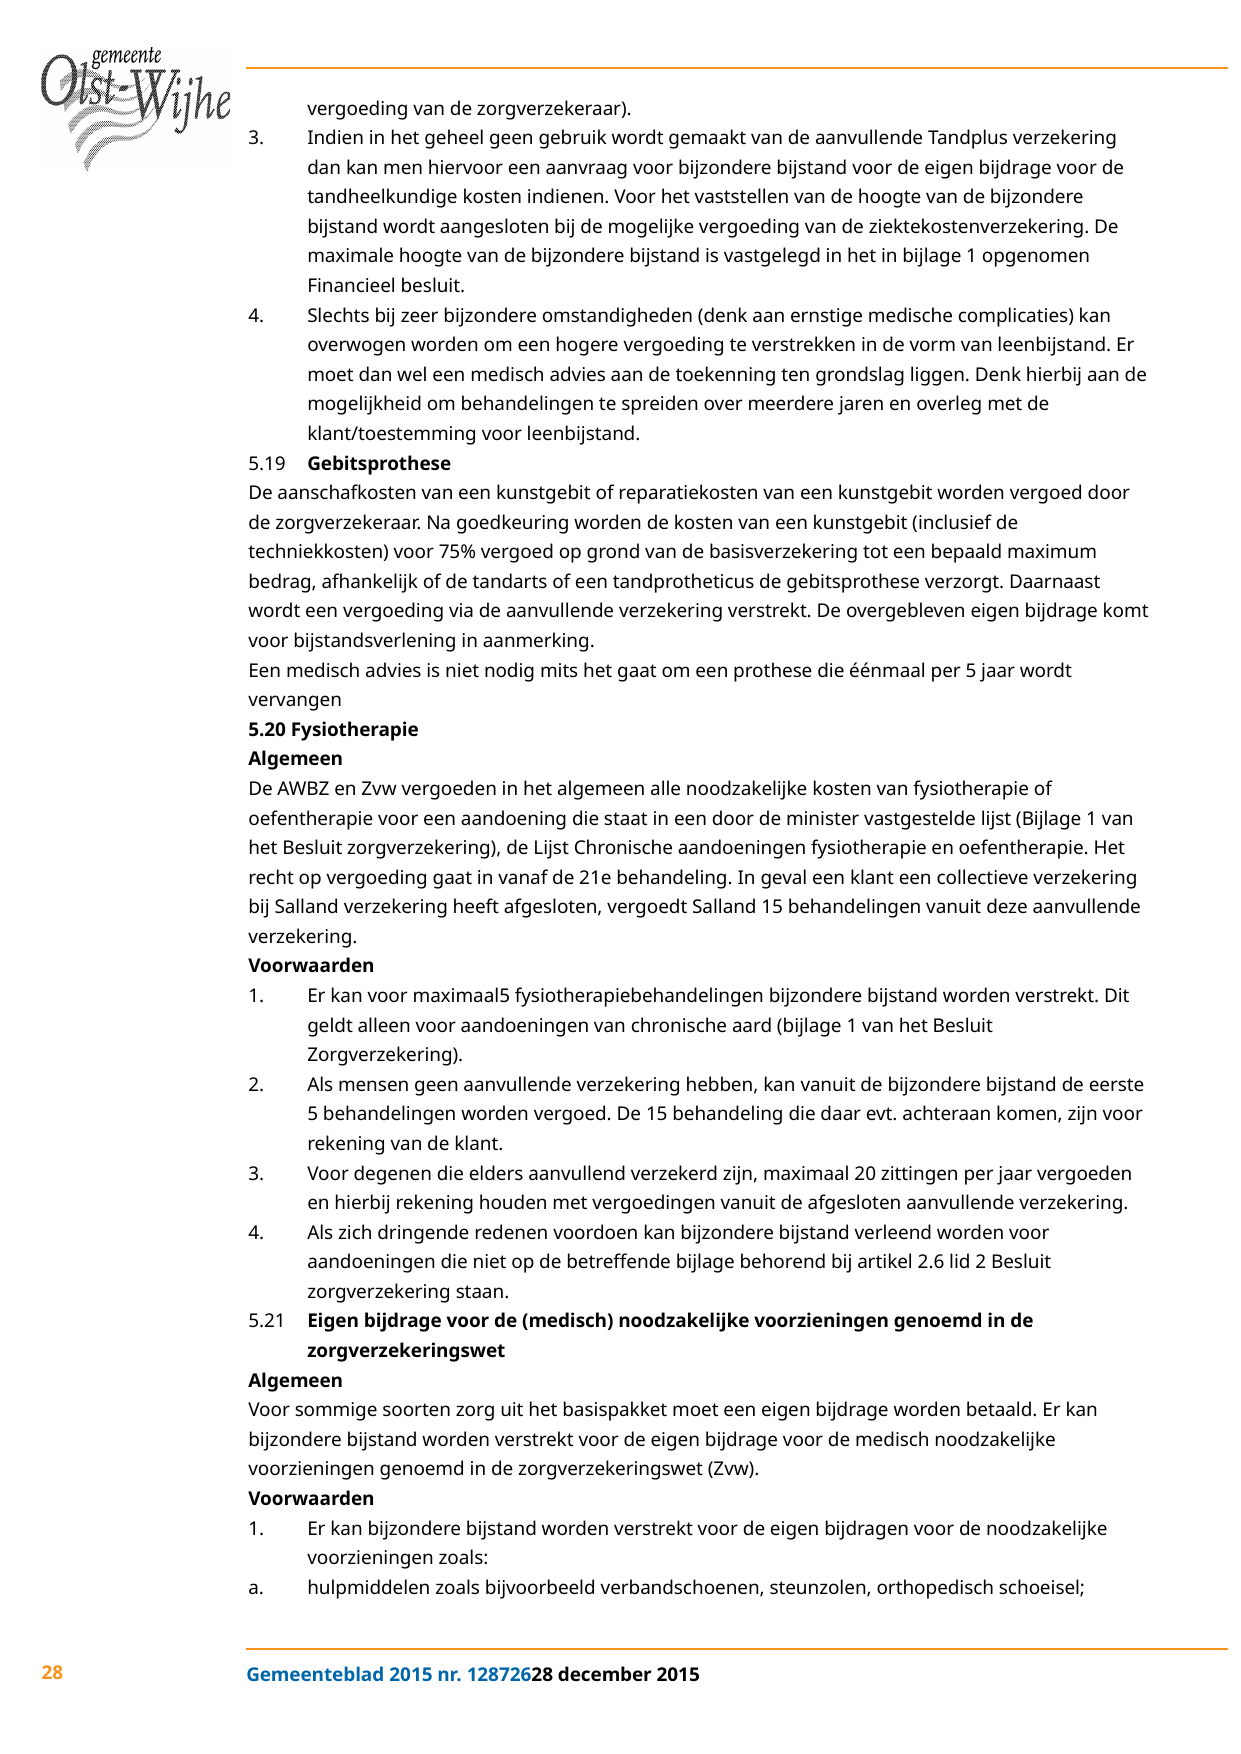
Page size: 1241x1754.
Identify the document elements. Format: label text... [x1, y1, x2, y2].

picture [41, 47, 231, 172]
list Als zich dringende redenen voordoen kan bijzondere bijstand verleend worden voor aandoeningen die niet op de betreffende bijlage behorend bij artikel 2.6 lid 2 Besluit zorgverzekering staan. [248, 1219, 1152, 1304]
list Gebitsprothese [248, 450, 1152, 476]
list Indien in het geheel geen gebruik wordt gemaakt van de aanvullende Tandplus verzekering dan kan men hiervoor een aanvraag voor bijzondere bijstand voor de eigen bijdrage voor de tandheelkundige kosten indienen. Voor het vaststellen van de hoogte van de bijzondere bijstand wordt aangesloten bij de mogelijke vergoeding van de ziektekostenverzekering. De maximale hoogte van de bijzondere bijstand is vastgelegd in het in bijlage 1 opgenomen Financieel besluit. [248, 124, 1152, 298]
text Voor sommige soorten zorg uit het basispakket moet een eigen bijdrage worden betaald. Er kan bijzondere bijstand worden verstrekt voor de eigen bijdrage voor de medisch noodzakelijke voorzieningen genoemd in de zorgverzekeringswet (Zvw). [248, 1396, 1152, 1481]
list Er kan bijzondere bijstand worden verstrekt voor de eigen bijdragen voor de noodzakelijke voorzieningen zoals: [248, 1515, 1152, 1570]
text Een medisch advies is niet nodig mits het gaat om een prothese die éénmaal per 5 jaar wordt [248, 657, 1152, 683]
text De AWBZ en Zvw vergoeden in het algemeen alle noodzakelijke kosten van fysiotherapie of oefentherapie voor een aandoening die staat in een door de minister vastgestelde lijst (Bijlage 1 van het Besluit zorgverzekering), de Lijst Chronische aandoeningen fysiotherapie en oefentherapie. Het recht op vergoeding gaat in vanaf de 21e behandeling. In geval een klant een collectieve verzekering bij Salland verzekering heeft afgesloten, vergoedt Salland 15 behandelingen vanuit deze aanvullende verzekering. [248, 775, 1152, 949]
text Algemeen [248, 1367, 1152, 1393]
list Voor degenen die elders aanvullend verzekerd zijn, maximaal 20 zittingen per jaar vergoeden en hierbij rekening houden met vergoedingen vanuit de afgesloten aanvullende verzekering. [248, 1160, 1152, 1215]
text vervangen [248, 686, 1152, 712]
text Voorwaarden [248, 1485, 1152, 1511]
text Voorwaarden [248, 953, 1152, 978]
list Eigen bijdrage voor de (medisch) noodzakelijke voorzieningen genoemd in de zorgverzekeringswet [248, 1308, 1152, 1363]
list Slechts bij zeer bijzondere omstandigheden (denk aan ernstige medische complicaties) kan overwogen worden om een hogere vergoeding te verstrekken in de vorm van leenbijstand. Er moet dan wel een medisch advies aan de toekenning ten grondslag liggen. Denk hierbij aan de mogelijkheid om behandelingen te spreiden over meerdere jaren en overleg met de klant/toestemming voor leenbijstand. [248, 302, 1152, 446]
list vergoeding van de zorgverzekeraar). [248, 95, 1152, 121]
list hulpmiddelen zoals bijvoorbeeld verbandschoenen, steunzolen, orthopedisch schoeisel; [248, 1574, 1152, 1600]
list Er kan voor maximaal5 fysiotherapiebehandelingen bijzondere bijstand worden verstrekt. Dit geldt alleen voor aandoeningen van chronische aard (bijlage 1 van het Besluit Zorgverzekering). [248, 982, 1152, 1067]
list Als mensen geen aanvullende verzekering hebben, kan vanuit de bijzondere bijstand de eerste 5 behandelingen worden vergoed. De 15 behandeling die daar evt. achteraan komen, zijn voor rekening van de klant. [248, 1071, 1152, 1156]
text De aanschafkosten van een kunstgebit of reparatiekosten van een kunstgebit worden vergoed door de zorgverzekeraar. Na goedkeuring worden de kosten van een kunstgebit (inclusief de techniekkosten) voor 75% vergoed op grond van de basisverzekering tot een bepaald maximum bedrag, afhankelijk of de tandarts of een tandprotheticus de gebitsprothese verzorgt. Daarnaast wordt een vergoeding via de aanvullende verzekering verstrekt. De overgebleven eigen bijdrage komt voor bijstandsverlening in aanmerking. [248, 479, 1152, 653]
text 5.20 Fysiotherapie [248, 716, 1152, 742]
text Algemeen [248, 746, 1152, 771]
